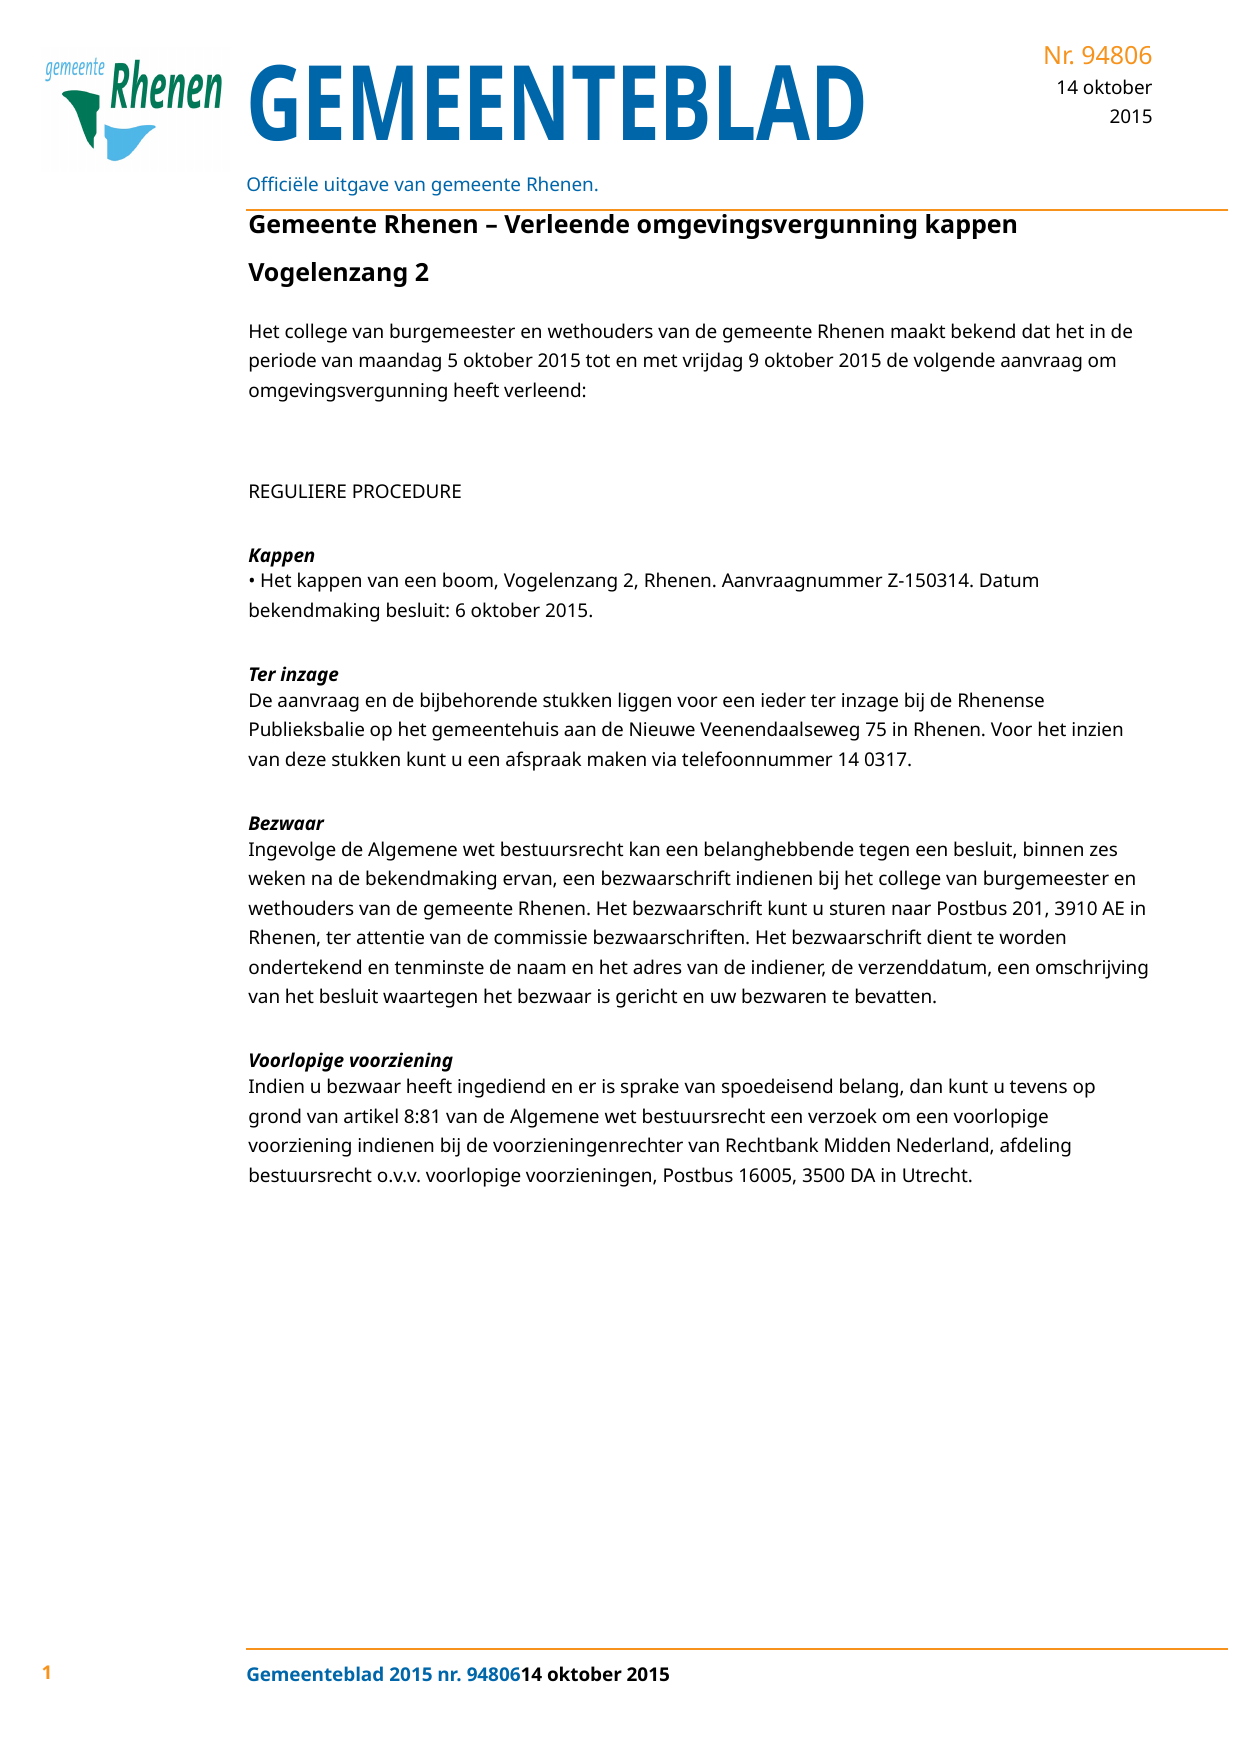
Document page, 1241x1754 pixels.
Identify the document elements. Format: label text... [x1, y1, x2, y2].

text Ingevolge de Algemene wet bestuursrecht kan een belanghebbende tegen een besluit, binnen zes weken na de bekendmaking ervan, een bezwaarschrift indienen bij het college van burgemeester en wethouders van de gemeente Rhenen. Het bezwaarschrift kunt u sturen naar Postbus 201, 3910 AE in Rhenen, ter attentie van de commissie bezwaarschriften. Het bezwaarschrift dient te worden ondertekend en tenminste de naam en het adres van de indiener, de verzenddatum, een omschrijving van het besluit waartegen het bezwaar is gericht en uw bezwaren te bevatten. [248, 836, 1152, 1009]
text Gemeente Rhenen – Verleende omgevingsvergunning kappen Vogelenzang 2 [248, 211, 1152, 288]
text Voorlopige voorziening [248, 1048, 1152, 1073]
text REGULIERE PROCEDURE [248, 478, 1152, 504]
text De aanvraag en de bijbehorende stukken liggen voor een ieder ter inzage bij de Rhenense Publieksbalie op het gemeentehuis aan de Nieuwe Veenendaalseweg 75 in Rhenen. Voor het inzien van deze stukken kunt u een afspraak maken via telefoonnummer 14 0317. [248, 687, 1152, 772]
text Ter inzage [248, 661, 1152, 687]
text Bezwaar [248, 810, 1152, 836]
text Indien u bezwaar heeft ingediend en er is sprake van spoedeisend belang, dan kunt u tevens op grond van artikel 8:81 van de Algemene wet bestuursrecht een verzoek om een voorlopige voorziening indienen bij de voorzieningenrechter van Rechtbank Midden Nederland, afdeling bestuursrecht o.v.v. voorlopige voorzieningen, Postbus 16005, 3500 DA in Utrecht. [248, 1073, 1152, 1188]
text Het college van burgemeester en wethouders van de gemeente Rhenen maakt bekend dat het in de periode van maandag 5 oktober 2015 tot en met vrijdag 9 oktober 2015 de volgende aanvraag om omgevingsvergunning heeft verleend: [248, 318, 1152, 403]
text • Het kappen van een boom, Vogelenzang 2, Rhenen. Aanvraagnummer Z-150314. Datum bekendmaking besluit: 6 oktober 2015. [248, 568, 1152, 623]
picture [41, 47, 231, 172]
text Kappen [248, 542, 1152, 568]
